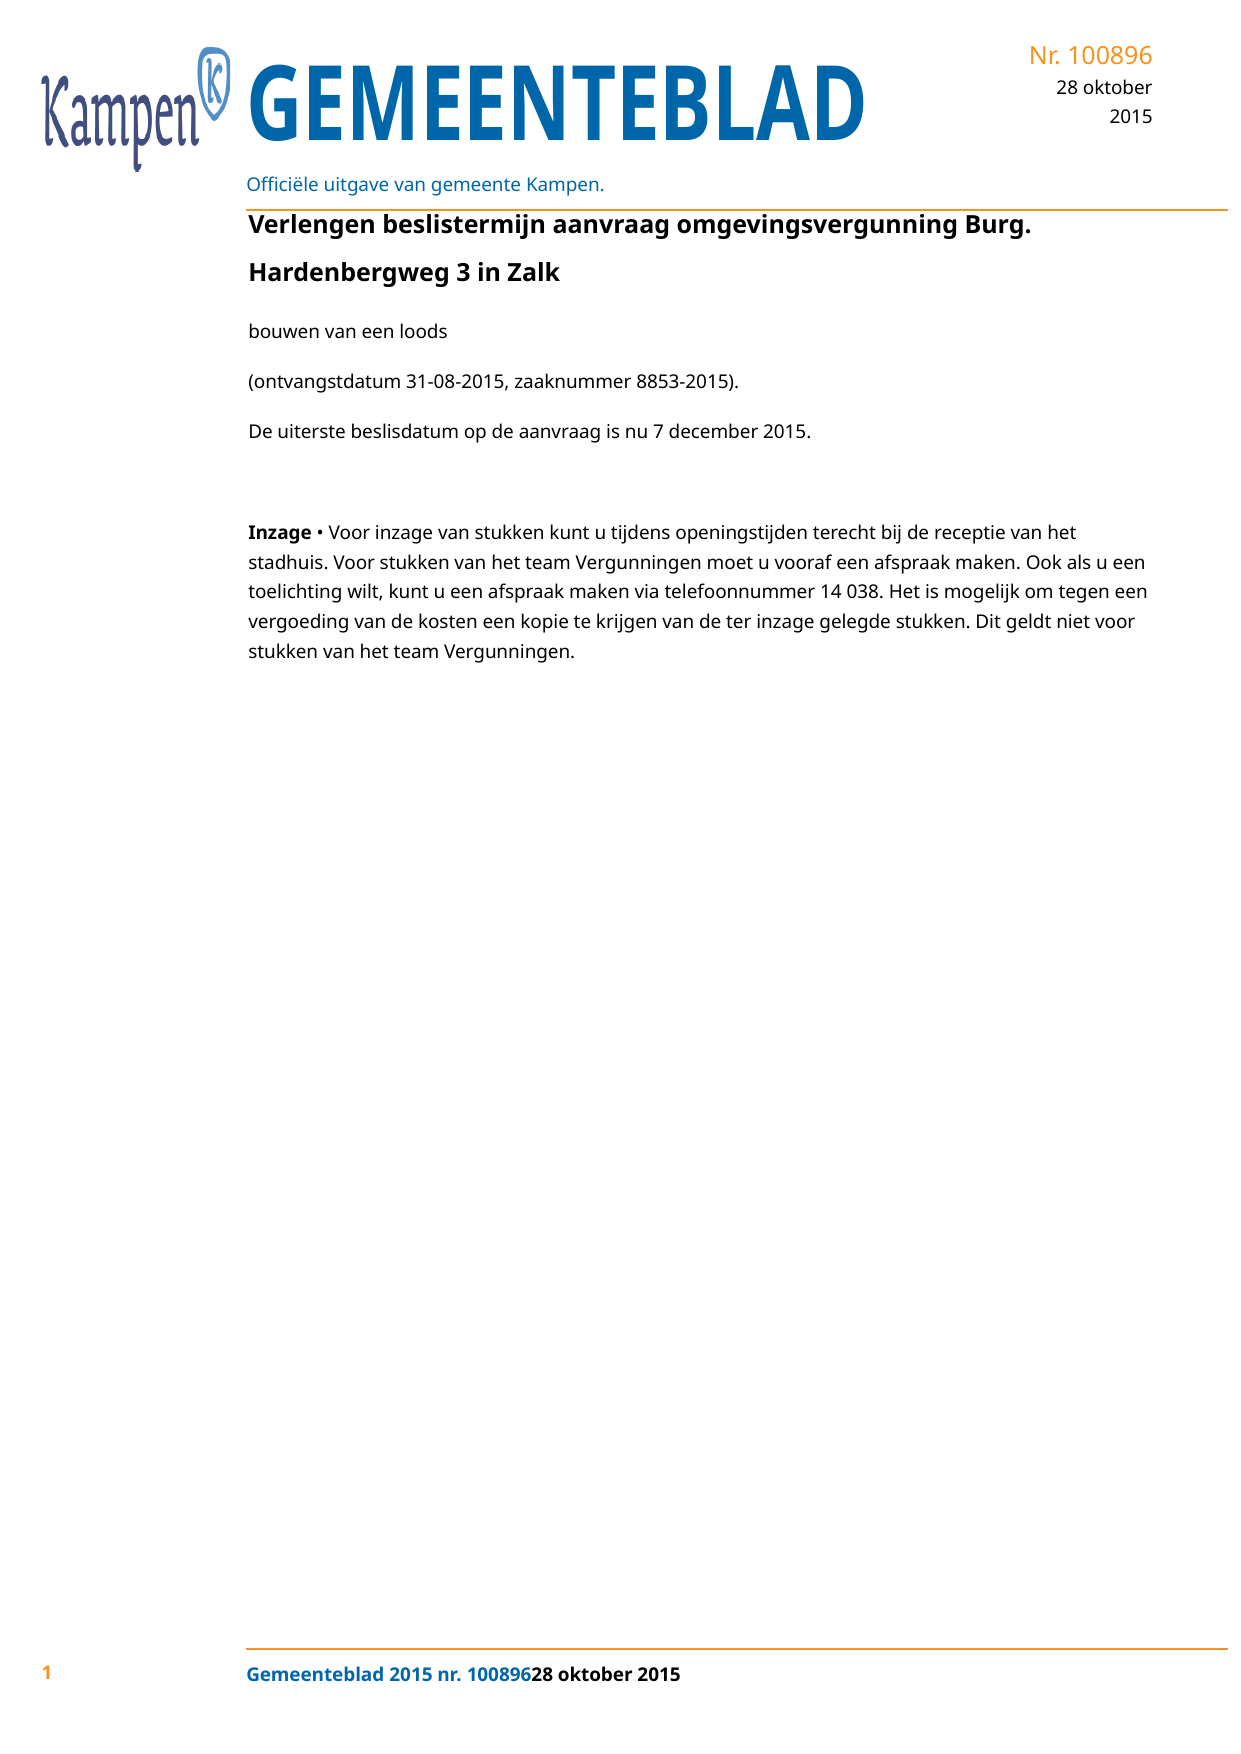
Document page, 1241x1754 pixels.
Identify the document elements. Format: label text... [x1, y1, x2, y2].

text Verlengen beslistermijn aanvraag omgevingsvergunning Burg. Hardenbergweg 3 in Zalk [248, 211, 1152, 288]
text bouwen van een loods [248, 318, 1152, 344]
text Inzage • Voor inzage van stukken kunt u tijdens openingstijden terecht bij de receptie van het stadhuis. Voor stukken van het team Vergunningen moet u vooraf een afspraak maken. Ook als u een toelichting wilt, kunt u een afspraak maken via telefoonnummer 14 038. Het is mogelijk om tegen een vergoeding van de kosten een kopie te krijgen van de ter inzage gelegde stukken. Dit geldt niet voor stukken van het team Vergunningen. [248, 519, 1152, 664]
picture [41, 47, 231, 172]
text (ontvangstdatum 31-08-2015, zaaknummer 8853-2015). [248, 368, 1152, 394]
text De uiterste beslisdatum op de aanvraag is nu 7 december 2015. [248, 419, 1152, 444]
